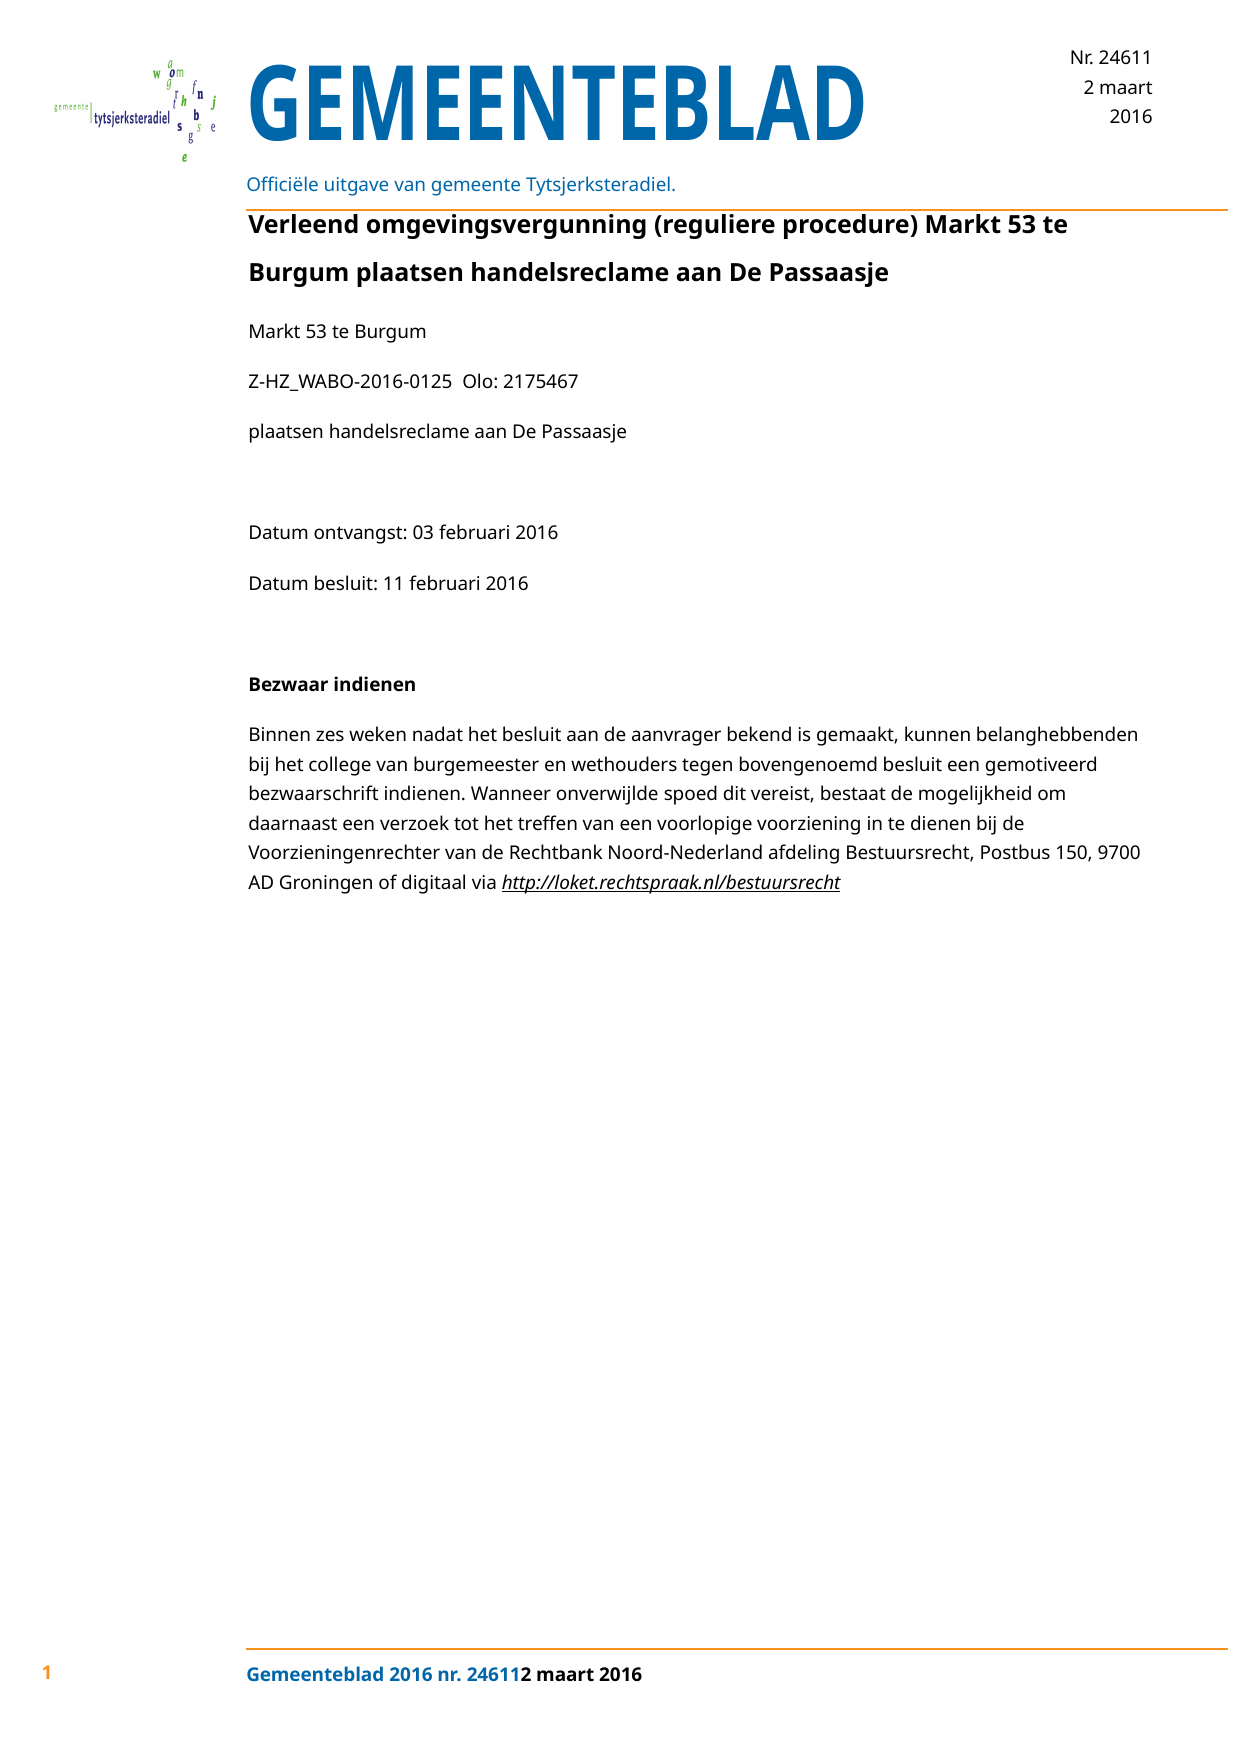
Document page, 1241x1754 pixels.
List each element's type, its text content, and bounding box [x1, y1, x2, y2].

text Bezwaar indienen [248, 671, 1152, 697]
text Markt 53 te Burgum [248, 318, 1152, 344]
text plaatsen handelsreclame aan De Passaasje [248, 419, 1152, 444]
picture [41, 47, 231, 172]
text Datum besluit: 11 februari 2016 [248, 570, 1152, 596]
text Binnen zes weken nadat het besluit aan de aanvrager bekend is gemaakt, kunnen belanghebbenden bij het college van burgemeester en wethouders tegen bovengenoemd besluit een gemotiveerd bezwaarschrift indienen. Wanneer onverwijlde spoed dit vereist, bestaat de mogelijkheid om daarnaast een verzoek tot het treffen van een voorlopige voorziening in te dienen bij de Voorzieningenrechter van de Rechtbank Noord-Nederland afdeling Bestuursrecht, Postbus 150, 9700 AD Groningen of digitaal via http://loket.rechtspraak.nl/bestuursrecht [248, 721, 1152, 895]
text Verleend omgevingsvergunning (reguliere procedure) Markt 53 te Burgum plaatsen handelsreclame aan De Passaasje [248, 211, 1152, 288]
text Z-HZ_WABO-2016-0125 Olo: 2175467 [248, 368, 1152, 394]
text Datum ontvangst: 03 februari 2016 [248, 519, 1152, 545]
